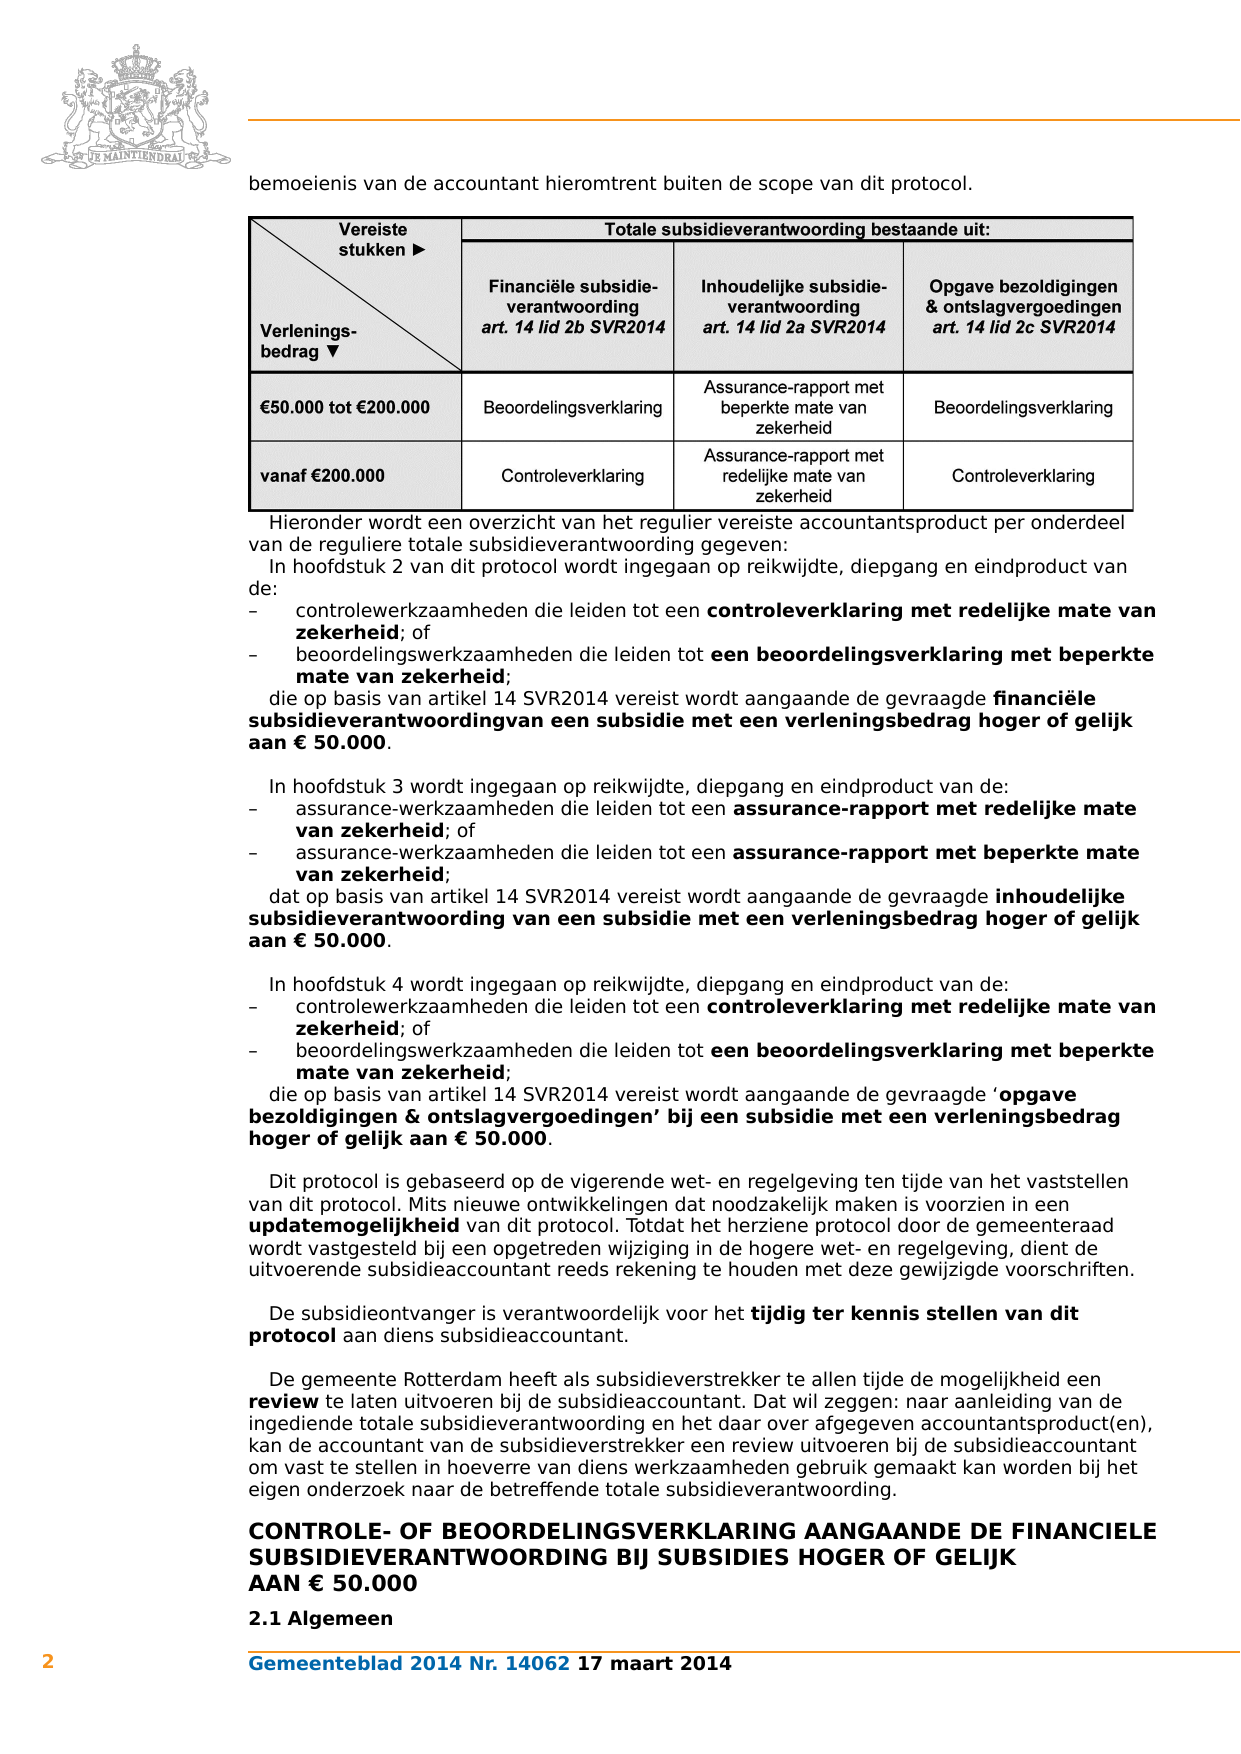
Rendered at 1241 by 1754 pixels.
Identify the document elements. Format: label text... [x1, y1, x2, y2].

list assurance-werkzaamheden die leiden tot een assurance-rapport met beperkte mate van zekerheid; [248, 842, 1163, 886]
picture [41, 44, 231, 169]
text In hoofdstuk 2 van dit protocol wordt ingegaan op reikwijdte, diepgang en eindproduct van de: [248, 556, 1163, 600]
text bemoeienis van de accountant hieromtrent buiten de scope van dit protocol. [248, 173, 1163, 195]
text In hoofdstuk 3 wordt ingegaan op reikwijdte, diepgang en eindproduct van de: [248, 776, 1163, 798]
list assurance-werkzaamheden die leiden tot een assurance-rapport met redelijke mate van zekerheid; of [248, 798, 1163, 842]
text die op basis van artikel 14 SVR2014 vereist wordt aangaande de gevraagde ‘opgave bezoldigingen & ontslagvergoedingen’ bij een subsidie met een verleningsbedrag hoger of gelijk aan € 50.000. [248, 1083, 1163, 1149]
text Hieronder wordt een overzicht van het regulier vereiste accountantsproduct per onderdeel van de reguliere totale subsidieverantwoording gegeven: [248, 217, 1163, 556]
text die op basis van artikel 14 SVR2014 vereist wordt aangaande de gevraagde financiële subsidieverantwoordingvan een subsidie met een verleningsbedrag hoger of gelijk aan € 50.000. [248, 688, 1163, 754]
text 2.1 Algemeen [248, 1608, 1163, 1630]
list beoordelingswerkzaamheden die leiden tot een beoordelingsverklaring met beperkte mate van zekerheid; [248, 644, 1163, 688]
text De subsidieontvanger is verantwoordelijk voor het tijdig ter kennis stellen van dit protocol aan diens subsidieaccountant. [248, 1303, 1163, 1347]
text Dit protocol is gebaseerd op de vigerende wet- en regelgeving ten tijde van het vaststellen van dit protocol. Mits nieuwe ontwikkelingen dat noodzakelijk maken is voorzien in een updatemogelijkheid van dit protocol. Totdat het herziene protocol door de gemeenteraad wordt vastgesteld bij een opgetreden wijziging in de hogere wet- en regelgeving, dient de uitvoerende subsidieaccountant reeds rekening te houden met deze gewijzigde voorschriften. [248, 1171, 1163, 1281]
text dat op basis van artikel 14 SVR2014 vereist wordt aangaande de gevraagde inhoudelijke subsidieverantwoording van een subsidie met een verleningsbedrag hoger of gelijk aan € 50.000. [248, 886, 1163, 952]
picture [248, 216, 1134, 512]
list controlewerkzaamheden die leiden tot een controleverklaring met redelijke mate van zekerheid; of [248, 600, 1163, 644]
text In hoofdstuk 4 wordt ingegaan op reikwijdte, diepgang en eindproduct van de: [248, 974, 1163, 996]
subtitle CONTROLE- OF BEOORDELINGSVERKLARING AANGAANDE DE FINANCIELE SUBSIDIEVERANTWOORDING BIJ SUBSIDIES HOGER OF GELIJK AAN € 50.000 [248, 1519, 1163, 1596]
list controlewerkzaamheden die leiden tot een controleverklaring met redelijke mate van zekerheid; of [248, 996, 1163, 1039]
list beoordelingswerkzaamheden die leiden tot een beoordelingsverklaring met beperkte mate van zekerheid; [248, 1039, 1163, 1083]
text De gemeente Rotterdam heeft als subsidieverstrekker te allen tijde de mogelijkheid een review te laten uitvoeren bij de subsidieaccountant. Dat wil zeggen: naar aanleiding van de ingediende totale subsidieverantwoording en het daar over afgegeven accountantsproduct(en), kan de accountant van de subsidieverstrekker een review uitvoeren bij de subsidieaccountant om vast te stellen in hoeverre van diens werkzaamheden gebruik gemaakt kan worden bij het eigen onderzoek naar de betreffende totale subsidieverantwoording. [248, 1369, 1163, 1501]
